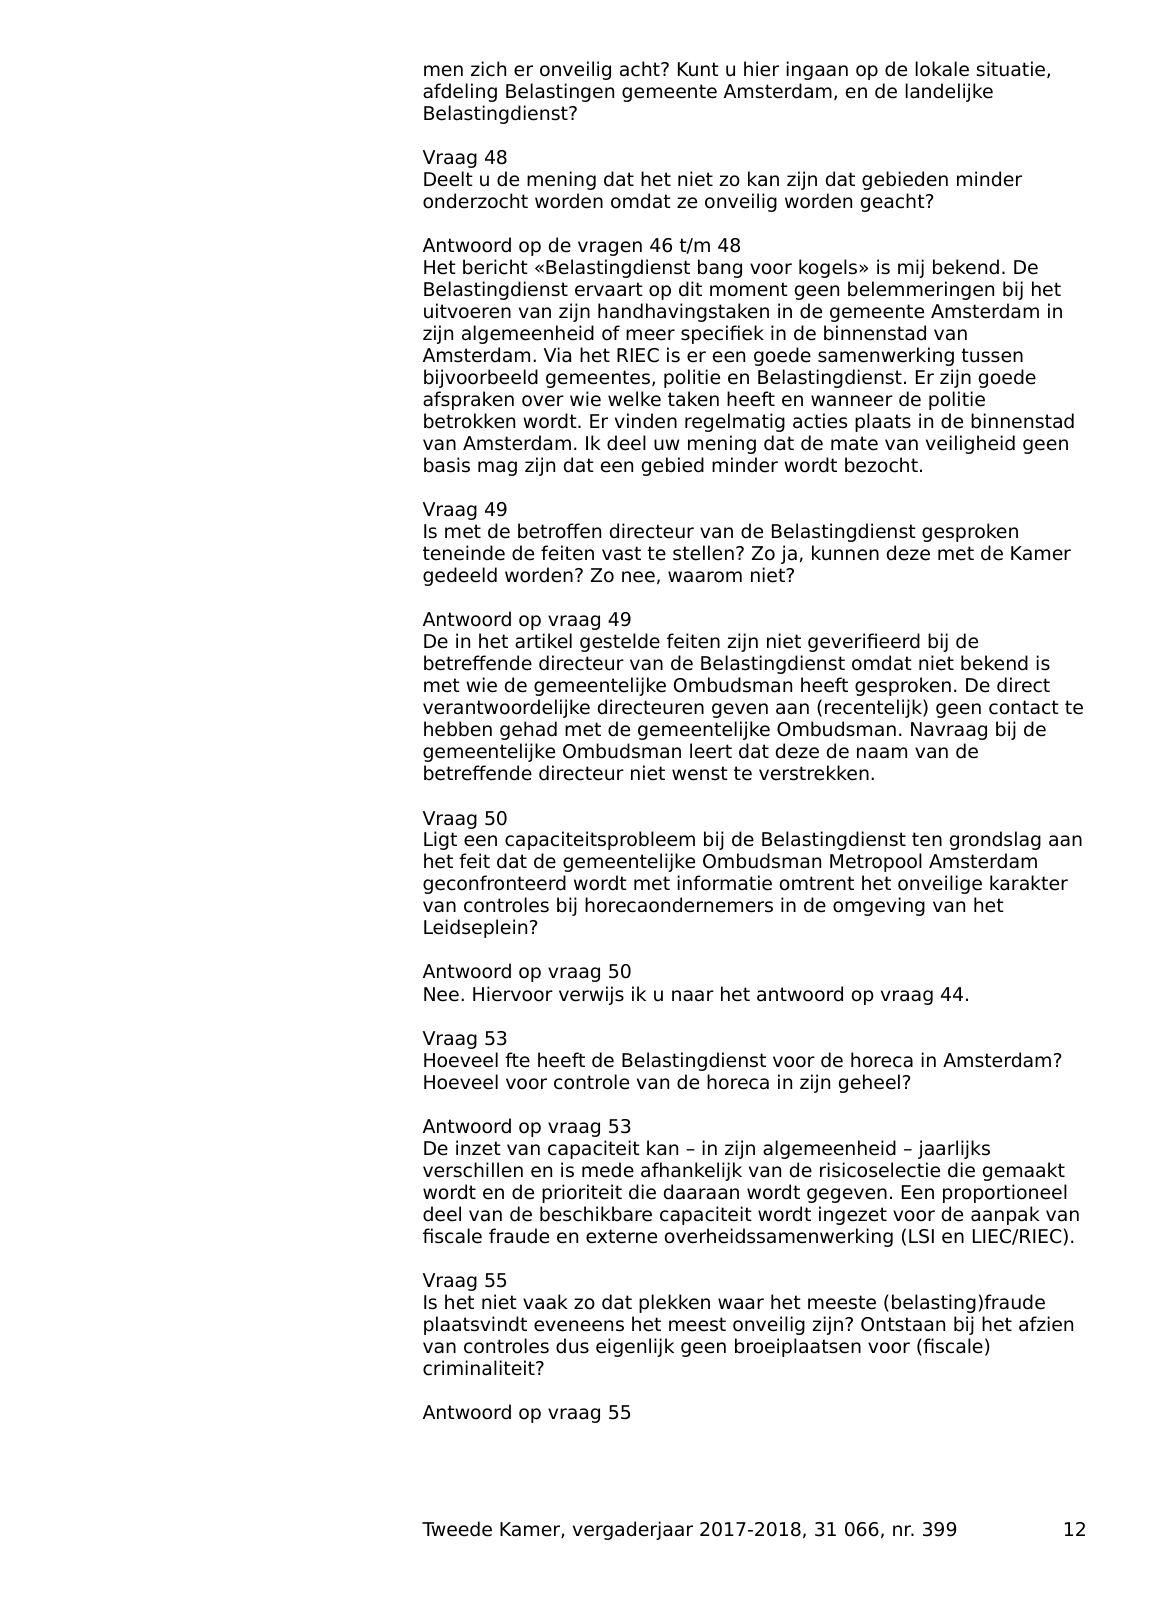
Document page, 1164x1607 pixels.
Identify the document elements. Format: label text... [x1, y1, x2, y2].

text Is het niet vaak zo dat plekken waar het meeste (belasting)fraude plaatsvindt eveneens het meest onveilig zijn? Ontstaan bij het afzien van controles dus eigenlijk geen broeiplaatsen voor (fiscale) criminaliteit? [422, 1292, 1087, 1380]
text Hoeveel fte heeft de Belastingdienst voor de horeca in Amsterdam? Hoeveel voor controle van de horeca in zijn geheel? [422, 1049, 1087, 1093]
text Vraag 53 [422, 1028, 1087, 1049]
text men zich er onveilig acht? Kunt u hier ingaan op de lokale situatie, afdeling Belastingen gemeente Amsterdam, en de landelijke Belastingdienst? [422, 59, 1087, 125]
text Het bericht «Belastingdienst bang voor kogels» is mij bekend. De Belastingdienst ervaart op dit moment geen belemmeringen bij het uitvoeren van zijn handhavingstaken in de gemeente Amsterdam in zijn algemeenheid of meer specifiek in de binnenstad van Amsterdam. Via het RIEC is er een goede samenwerking tussen bijvoorbeeld gemeentes, politie en Belastingdienst. Er zijn goede afspraken over wie welke taken heeft en wanneer de politie betrokken wordt. Er vinden regelmatig acties plaats in de binnenstad van Amsterdam. Ik deel uw mening dat de mate van veiligheid geen basis mag zijn dat een gebied minder wordt bezocht. [422, 257, 1087, 477]
text Vraag 55 [422, 1270, 1087, 1292]
text Is met de betroffen directeur van de Belastingdienst gesproken teneinde de feiten vast te stellen? Zo ja, kunnen deze met de Kamer gedeeld worden? Zo nee, waarom niet? [422, 521, 1087, 587]
text Ligt een capaciteitsprobleem bij de Belastingdienst ten grondslag aan het feit dat de gemeentelijke Ombudsman Metropool Amsterdam geconfronteerd wordt met informatie omtrent het onveilige karakter van controles bij horecaondernemers in de omgeving van het Leidseplein? [422, 829, 1087, 939]
text Vraag 50 [422, 807, 1087, 829]
text Nee. Hiervoor verwijs ik u naar het antwoord op vraag 44. [422, 983, 1087, 1005]
text Antwoord op de vragen 46 t/m 48 [422, 235, 1087, 257]
text De in het artikel gestelde feiten zijn niet geverifieerd bij de betreffende directeur van de Belastingdienst omdat niet bekend is met wie de gemeentelijke Ombudsman heeft gesproken. De direct verantwoordelijke directeuren geven aan (recentelijk) geen contact te hebben gehad met de gemeentelijke Ombudsman. Navraag bij de gemeentelijke Ombudsman leert dat deze de naam van de betreffende directeur niet wenst te verstrekken. [422, 631, 1087, 785]
text Antwoord op vraag 55 [422, 1402, 1087, 1424]
text Deelt u de mening dat het niet zo kan zijn dat gebieden minder onderzocht worden omdat ze onveilig worden geacht? [422, 169, 1087, 213]
text Antwoord op vraag 50 [422, 961, 1087, 983]
text Antwoord op vraag 53 [422, 1116, 1087, 1138]
text Vraag 48 [422, 147, 1087, 169]
text Vraag 49 [422, 499, 1087, 521]
text Antwoord op vraag 49 [422, 609, 1087, 631]
text De inzet van capaciteit kan – in zijn algemeenheid – jaarlijks verschillen en is mede afhankelijk van de risicoselectie die gemaakt wordt en de prioriteit die daaraan wordt gegeven. Een proportioneel deel van de beschikbare capaciteit wordt ingezet voor de aanpak van fiscale fraude en externe overheidssamenwerking (LSI en LIEC/RIEC). [422, 1138, 1087, 1248]
